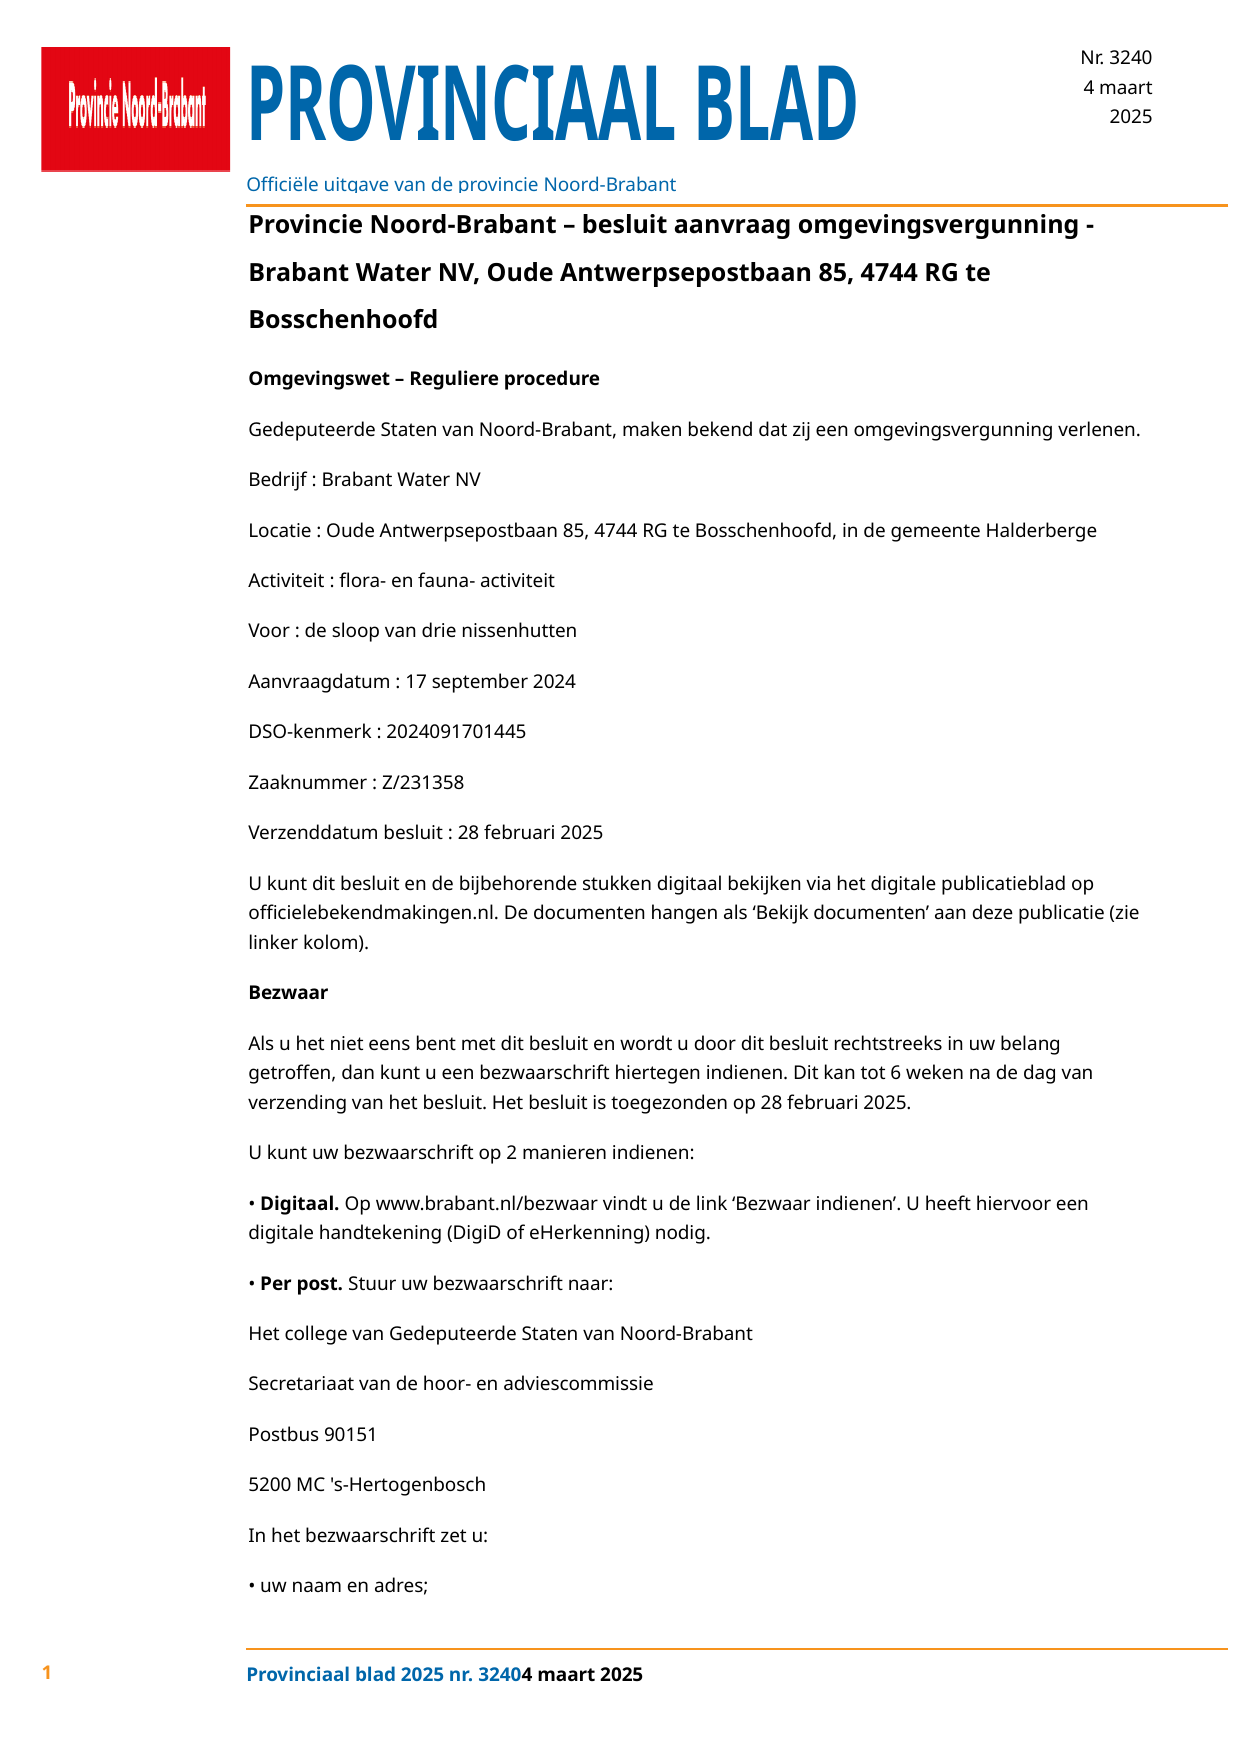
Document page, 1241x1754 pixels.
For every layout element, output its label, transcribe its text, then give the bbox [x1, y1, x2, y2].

text Aanvraagdatum : 17 september 2024 [248, 668, 1152, 694]
text U kunt uw bezwaarschrift op 2 manieren indienen: [248, 1139, 1152, 1165]
text Bedrijf : Brabant Water NV [248, 466, 1152, 492]
text In het bezwaarschrift zet u: [248, 1522, 1152, 1547]
text 5200 MC 's‑Hertogenbosch [248, 1471, 1152, 1497]
text Provincie Noord-Brabant – besluit aanvraag omgevingsvergunning - Brabant Water NV, Oude Antwerpsepostbaan 85, 4744 RG te Bosschenhoofd [248, 207, 1152, 336]
text Voor : de sloop van drie nissenhutten [248, 618, 1152, 643]
text • uw naam en adres; [248, 1572, 1152, 1598]
text Omgevingswet – Reguliere procedure [248, 366, 1152, 391]
text Secretariaat van de hoor- en adviescommissie [248, 1371, 1152, 1396]
text Zaaknummer : Z/231358 [248, 769, 1152, 794]
text Locatie : Oude Antwerpsepostbaan 85, 4744 RG te Bosschenhoofd, in de gemeente Halderberge [248, 517, 1152, 542]
text • Digitaal. Op www.brabant.nl/bezwaar vindt u de link ‘Bezwaar indienen’. U heeft hiervoor een digitale handtekening (DigiD of eHerkenning) nodig. [248, 1190, 1152, 1245]
text U kunt dit besluit en de bijbehorende stukken digitaal bekijken via het digitale publicatieblad op officielebekendmakingen.nl. De documenten hangen als ‘Bekijk documenten’ aan deze publicatie (zie linker kolom). [248, 870, 1152, 954]
text Gedeputeerde Staten van Noord-Brabant, maken bekend dat zij een omgevingsvergunning verlenen. [248, 416, 1152, 442]
picture [41, 47, 231, 172]
text DSO-kenmerk : 2024091701445 [248, 718, 1152, 744]
text Activiteit : flora- en fauna- activiteit [248, 567, 1152, 593]
text • Per post. Stuur uw bezwaarschrift naar: [248, 1270, 1152, 1295]
text Bezwaar [248, 979, 1152, 1005]
text Verzenddatum besluit : 28 februari 2025 [248, 819, 1152, 845]
text Postbus 90151 [248, 1421, 1152, 1447]
text Het college van Gedeputeerde Staten van Noord-Brabant [248, 1320, 1152, 1346]
text Als u het niet eens bent met dit besluit en wordt u door dit besluit rechtstreeks in uw belang getroffen, dan kunt u een bezwaarschrift hiertegen indienen. Dit kan tot 6 weken na de dag van verzending van het besluit. Het besluit is toegezonden op 28 februari 2025. [248, 1030, 1152, 1114]
